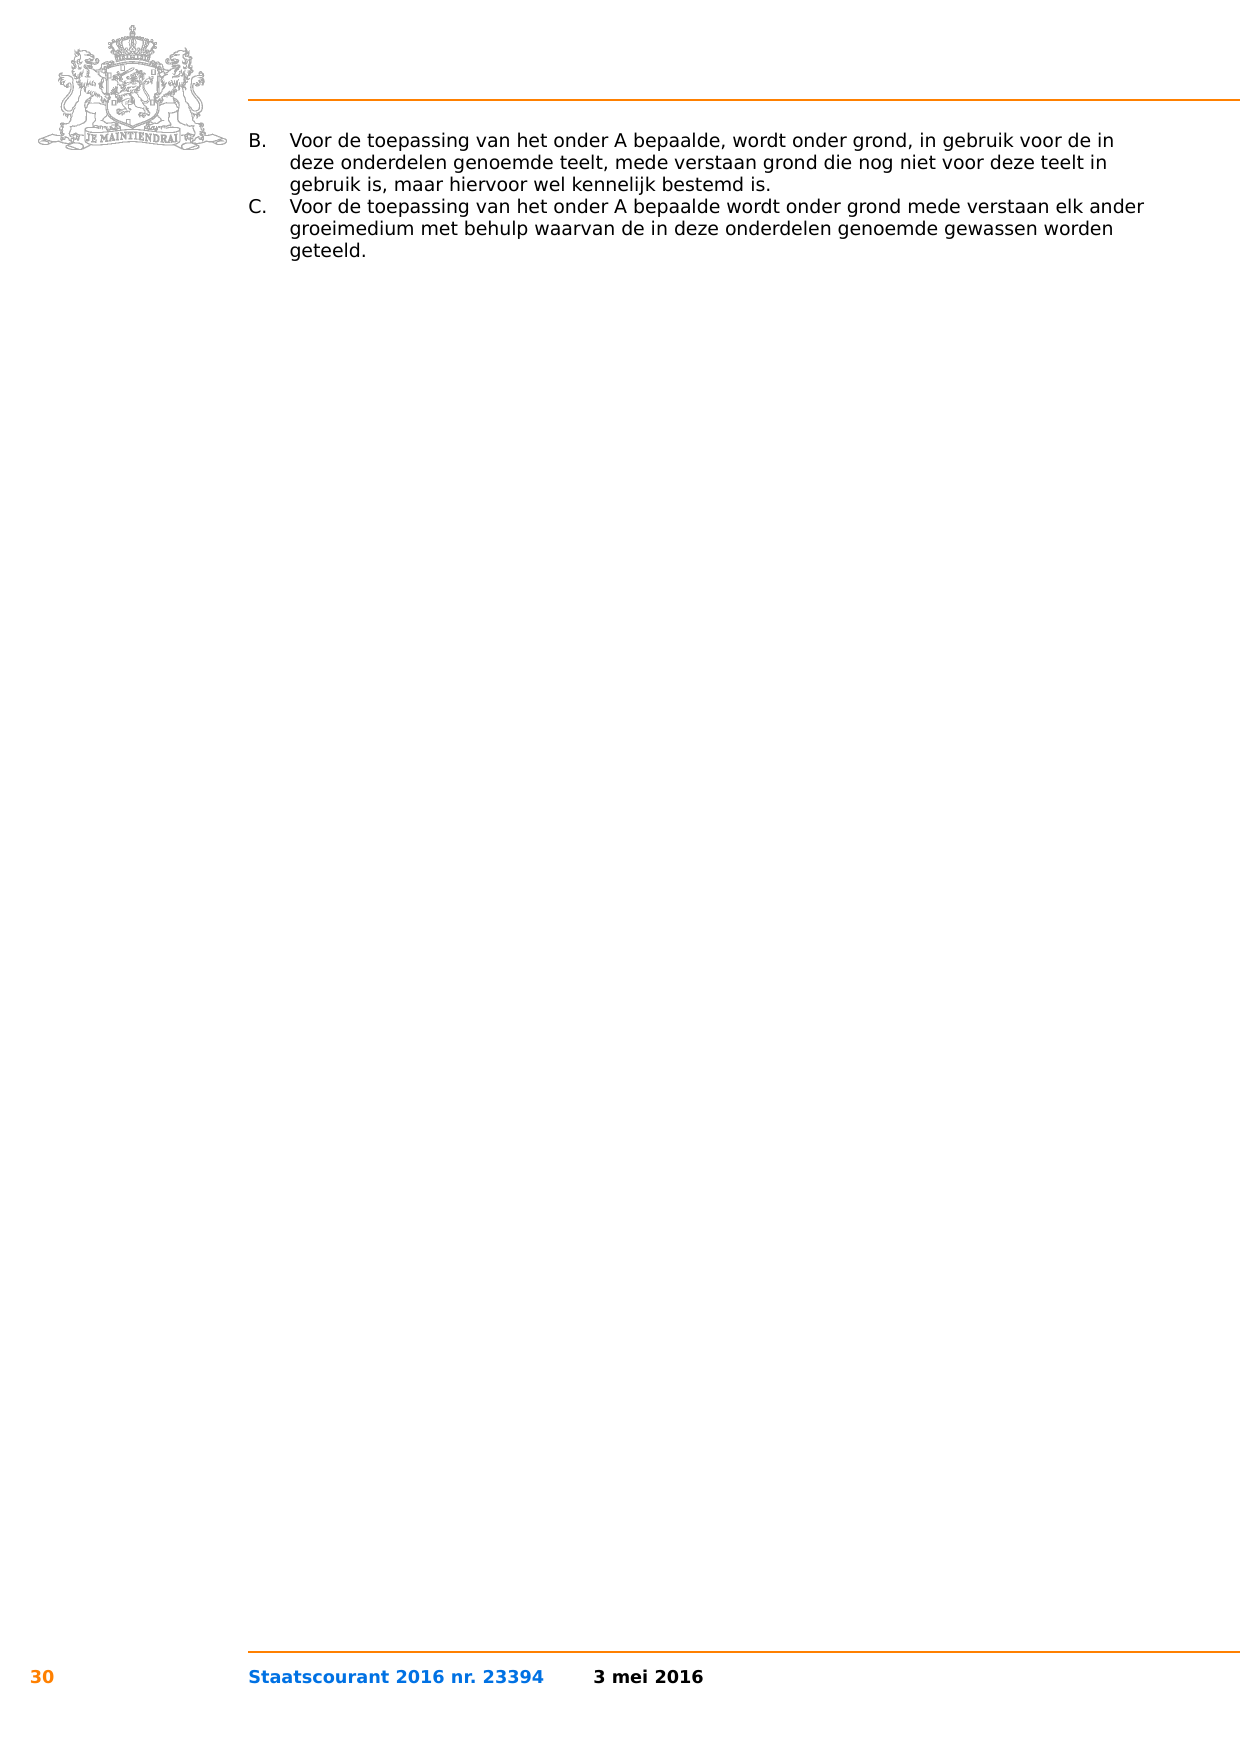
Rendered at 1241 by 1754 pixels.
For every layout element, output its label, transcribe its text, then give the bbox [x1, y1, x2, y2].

picture [38, 25, 227, 150]
text B. Voor de toepassing van het onder A bepaalde, wordt onder grond, in gebruik voor de in deze onderdelen genoemde teelt, mede verstaan grond die nog niet voor deze teelt in gebruik is, maar hiervoor wel kennelijk bestemd is. [248, 130, 1163, 196]
text C. Voor de toepassing van het onder A bepaalde wordt onder grond mede verstaan elk ander groeimedium met behulp waarvan de in deze onderdelen genoemde gewassen worden geteeld. [248, 196, 1163, 262]
